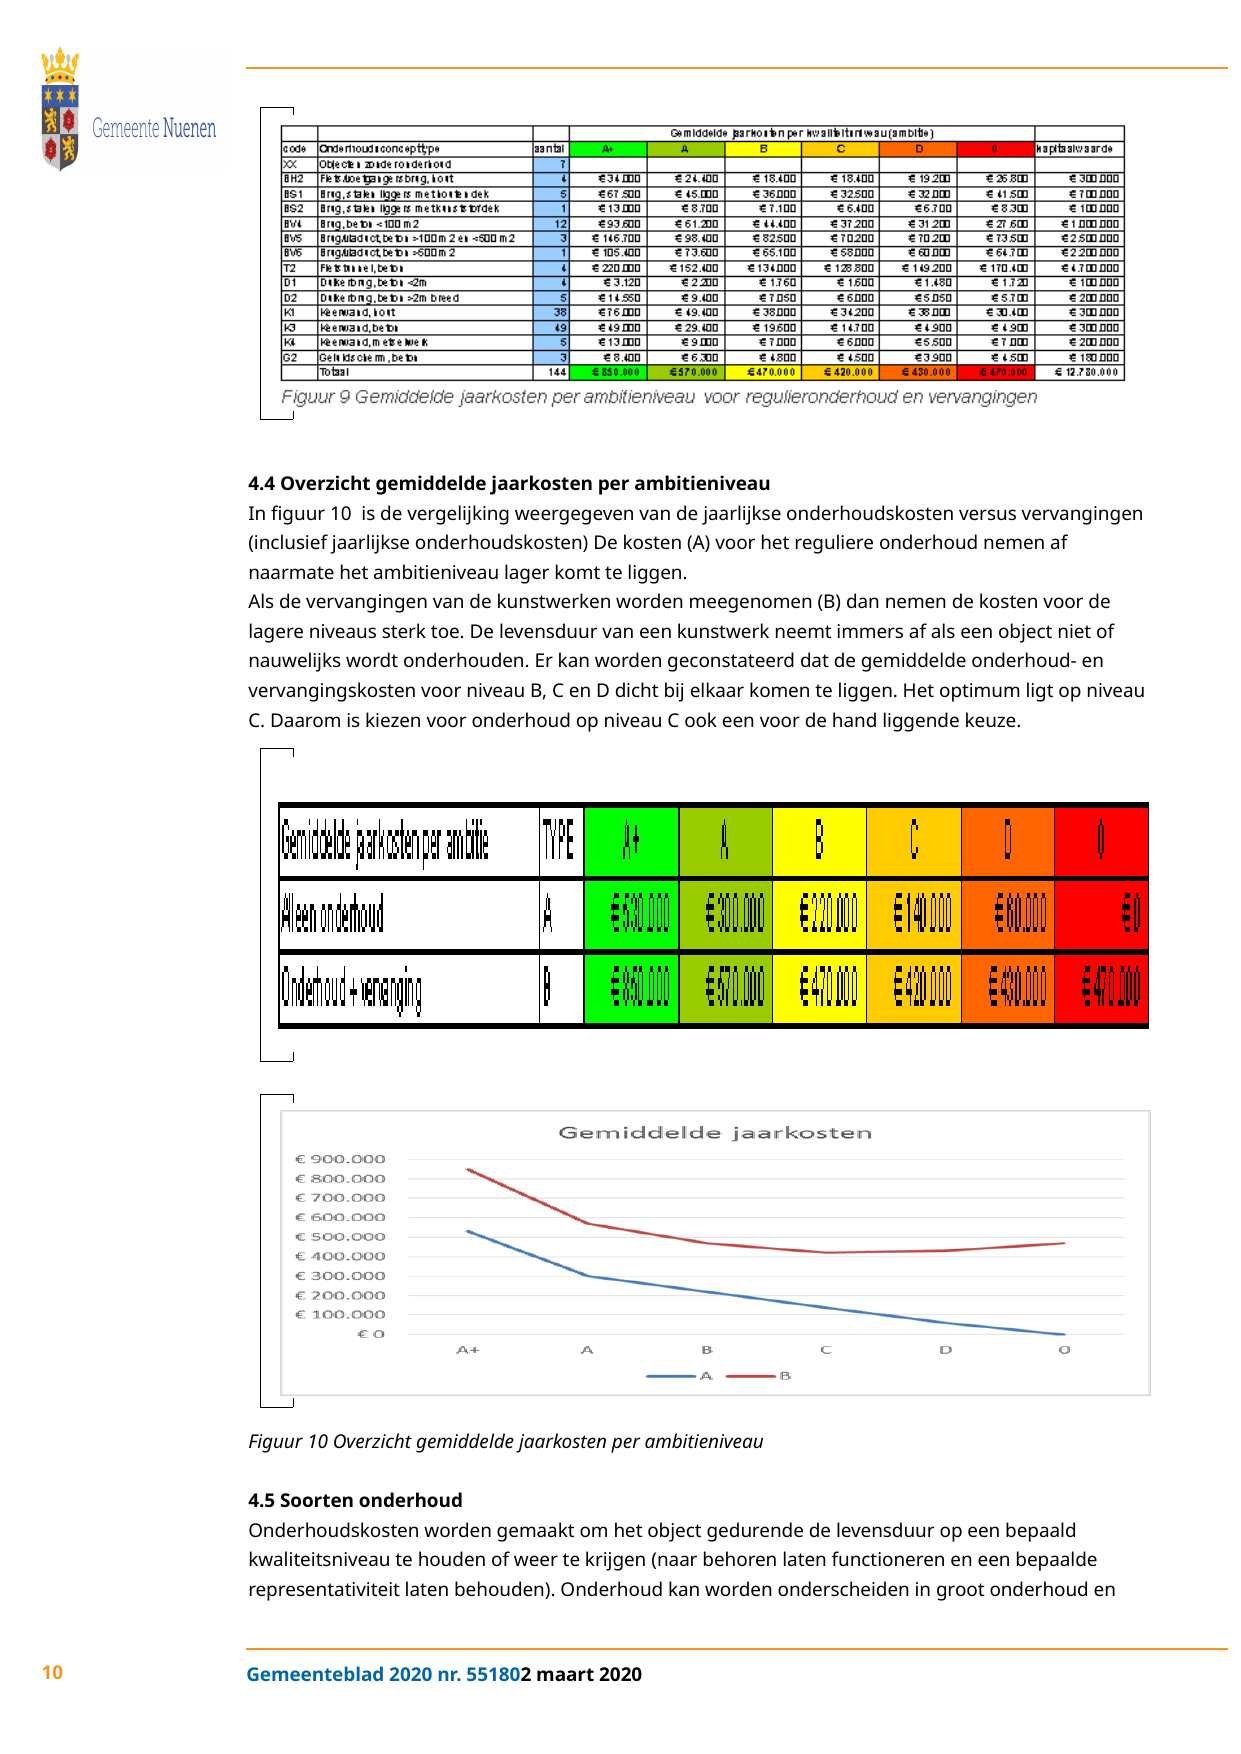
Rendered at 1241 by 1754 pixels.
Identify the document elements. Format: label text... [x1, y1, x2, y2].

text 4.5 Soorten onderhoud [248, 1487, 1152, 1513]
text In figuur 10 is de vergelijking weergegeven van de jaarlijkse onderhoudskosten versus vervangingen (inclusief jaarlijkse onderhoudskosten) De kosten (A) voor het reguliere onderhoud nemen af naarmate het ambitieniveau lager komt te liggen. [248, 500, 1152, 585]
picture [268, 115, 1155, 411]
picture [268, 757, 1155, 1052]
text Als de vervangingen van de kunstwerken worden meegenomen (B) dan nemen de kosten voor de lagere niveaus sterk toe. De levensduur van een kunstwerk neemt immers af als een object niet of nauwelijks wordt onderhouden. Er kan worden geconstateerd dat de gemiddelde onderhoud- en vervangingskosten voor niveau B, C en D dicht bij elkaar komen te liggen. Het optimum ligt op niveau C. Daarom is kiezen voor onderhoud op niveau C ook een voor de hand liggende keuze. [248, 588, 1152, 733]
text Figuur 10 Overzicht gemiddelde jaarkosten per ambitieniveau [248, 1428, 1152, 1454]
picture [41, 47, 231, 172]
text Onderhoudskosten worden gemaakt om het object gedurende de levensduur op een bepaald kwaliteitsniveau te houden of weer te krijgen (naar behoren laten functioneren en een bepaalde representativiteit laten behouden). Onderhoud kan worden onderscheiden in groot onderhoud en [248, 1517, 1152, 1602]
text 4.4 Overzicht gemiddelde jaarkosten per ambitieniveau [248, 470, 1152, 496]
picture [268, 1103, 1155, 1398]
